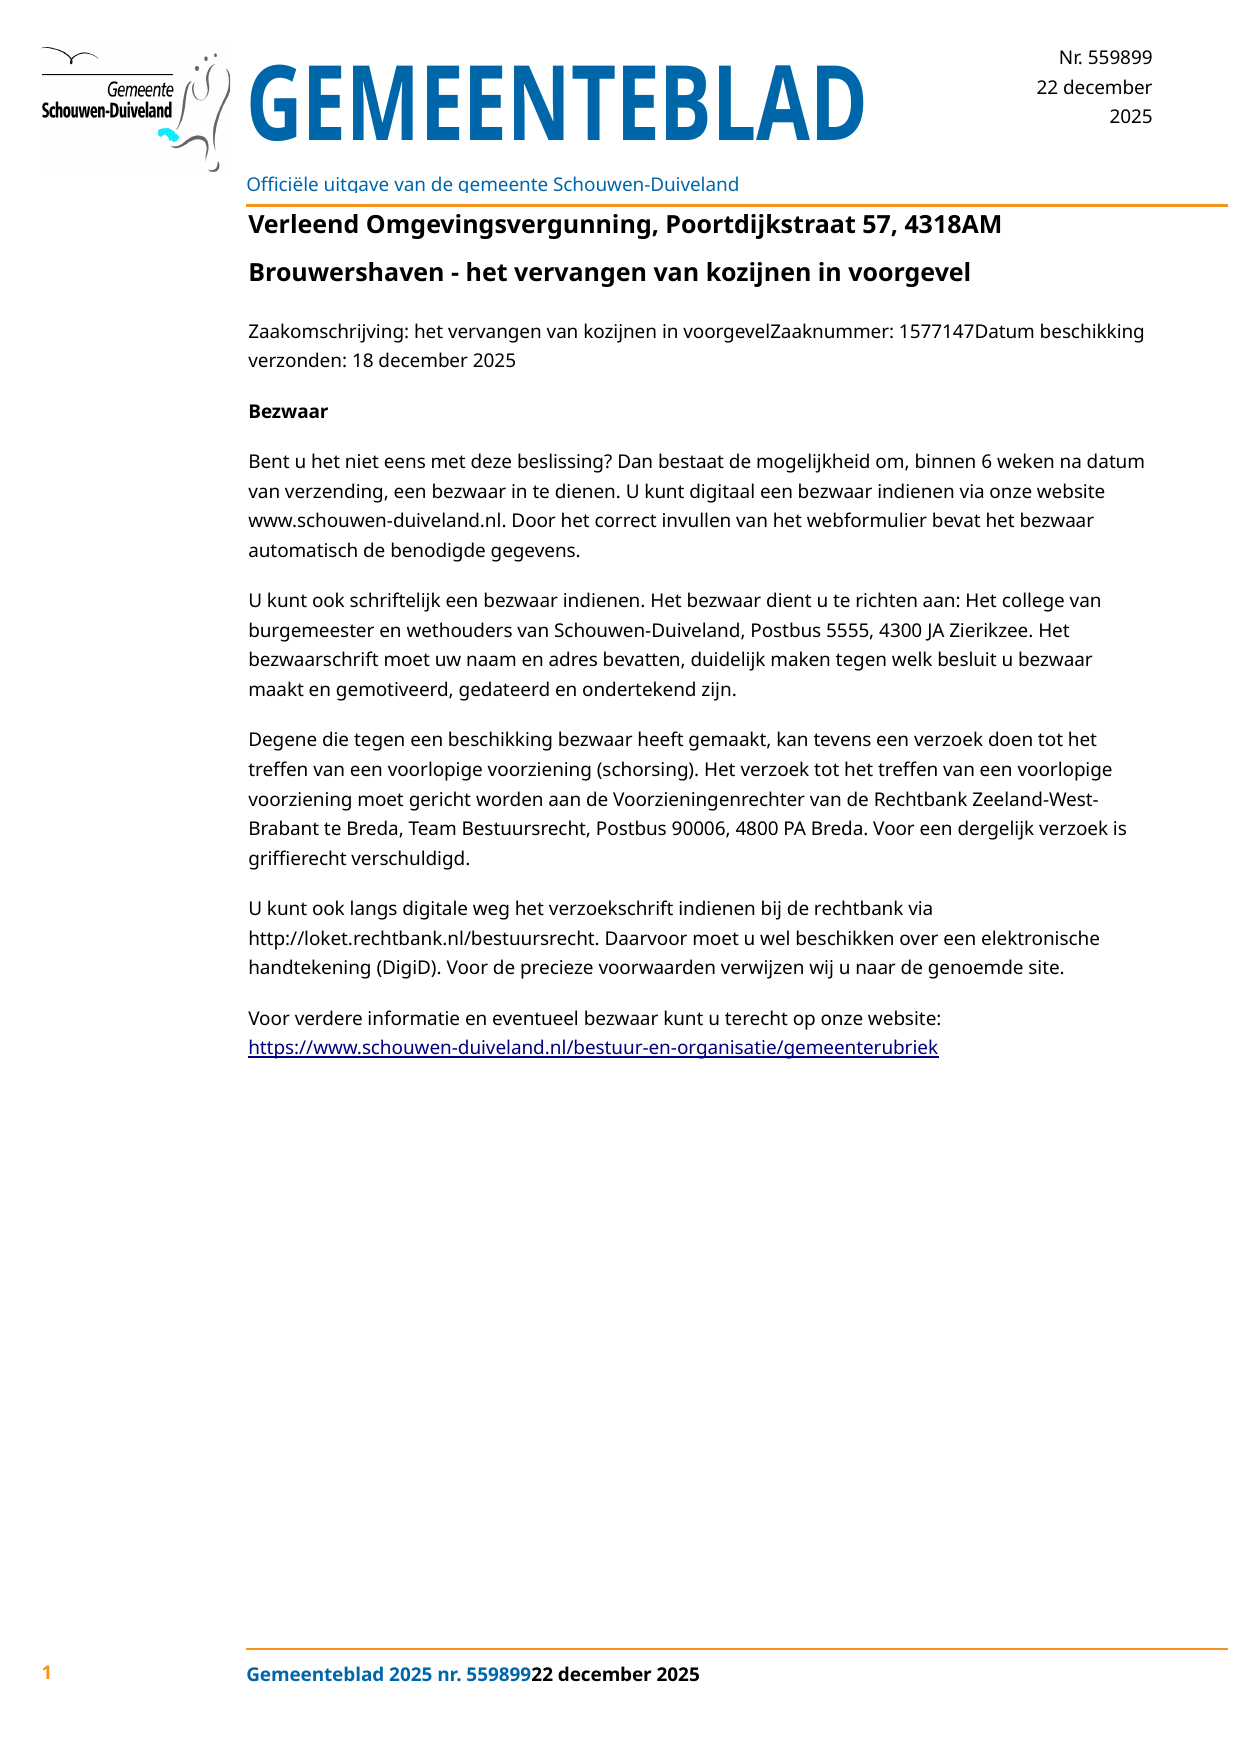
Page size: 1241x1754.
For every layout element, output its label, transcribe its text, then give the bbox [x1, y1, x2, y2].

picture [41, 47, 231, 172]
text Voor verdere informatie en eventueel bezwaar kunt u terecht op onze website: https://www.schouwen-duiveland.nl/bestuur-en-organisatie/gemeenterubriek [248, 1005, 1152, 1060]
text Bent u het niet eens met deze beslissing? Dan bestaat de mogelijkheid om, binnen 6 weken na datum van verzending, een bezwaar in te dienen. U kunt digitaal een bezwaar indienen via onze website www.schouwen-duiveland.nl. Door het correct invullen van het webformulier bevat het bezwaar automatisch de benodigde gegevens. [248, 448, 1152, 563]
text Verleend Omgevingsvergunning, Poortdijkstraat 57, 4318AM Brouwershaven - het vervangen van kozijnen in voorgevel [248, 207, 1152, 288]
text Zaakomschrijving: het vervangen van kozijnen in voorgevelZaaknummer: 1577147Datum beschikking verzonden: 18 december 2025 [248, 318, 1152, 373]
text U kunt ook schriftelijk een bezwaar indienen. Het bezwaar dient u te richten aan: Het college van burgemeester en wethouders van Schouwen-Duiveland, Postbus 5555, 4300 JA Zierikzee. Het bezwaarschrift moet uw naam en adres bevatten, duidelijk maken tegen welk besluit u bezwaar maakt en gemotiveerd, gedateerd en ondertekend zijn. [248, 587, 1152, 702]
text Bezwaar [248, 398, 1152, 424]
text U kunt ook langs digitale weg het verzoekschrift indienen bij de rechtbank via http://loket.rechtbank.nl/bestuursrecht. Daarvoor moet u wel beschikken over een elektronische handtekening (DigiD). Voor de precieze voorwaarden verwijzen wij u naar de genoemde site. [248, 895, 1152, 980]
text Degene die tegen een beschikking bezwaar heeft gemaakt, kan tevens een verzoek doen tot het treffen van een voorlopige voorziening (schorsing). Het verzoek tot het treffen van een voorlopige voorziening moet gericht worden aan de Voorzieningenrechter van de Rechtbank Zeeland-West-Brabant te Breda, Team Bestuursrecht, Postbus 90006, 4800 PA Breda. Voor een dergelijk verzoek is griffierecht verschuldigd. [248, 727, 1152, 871]
